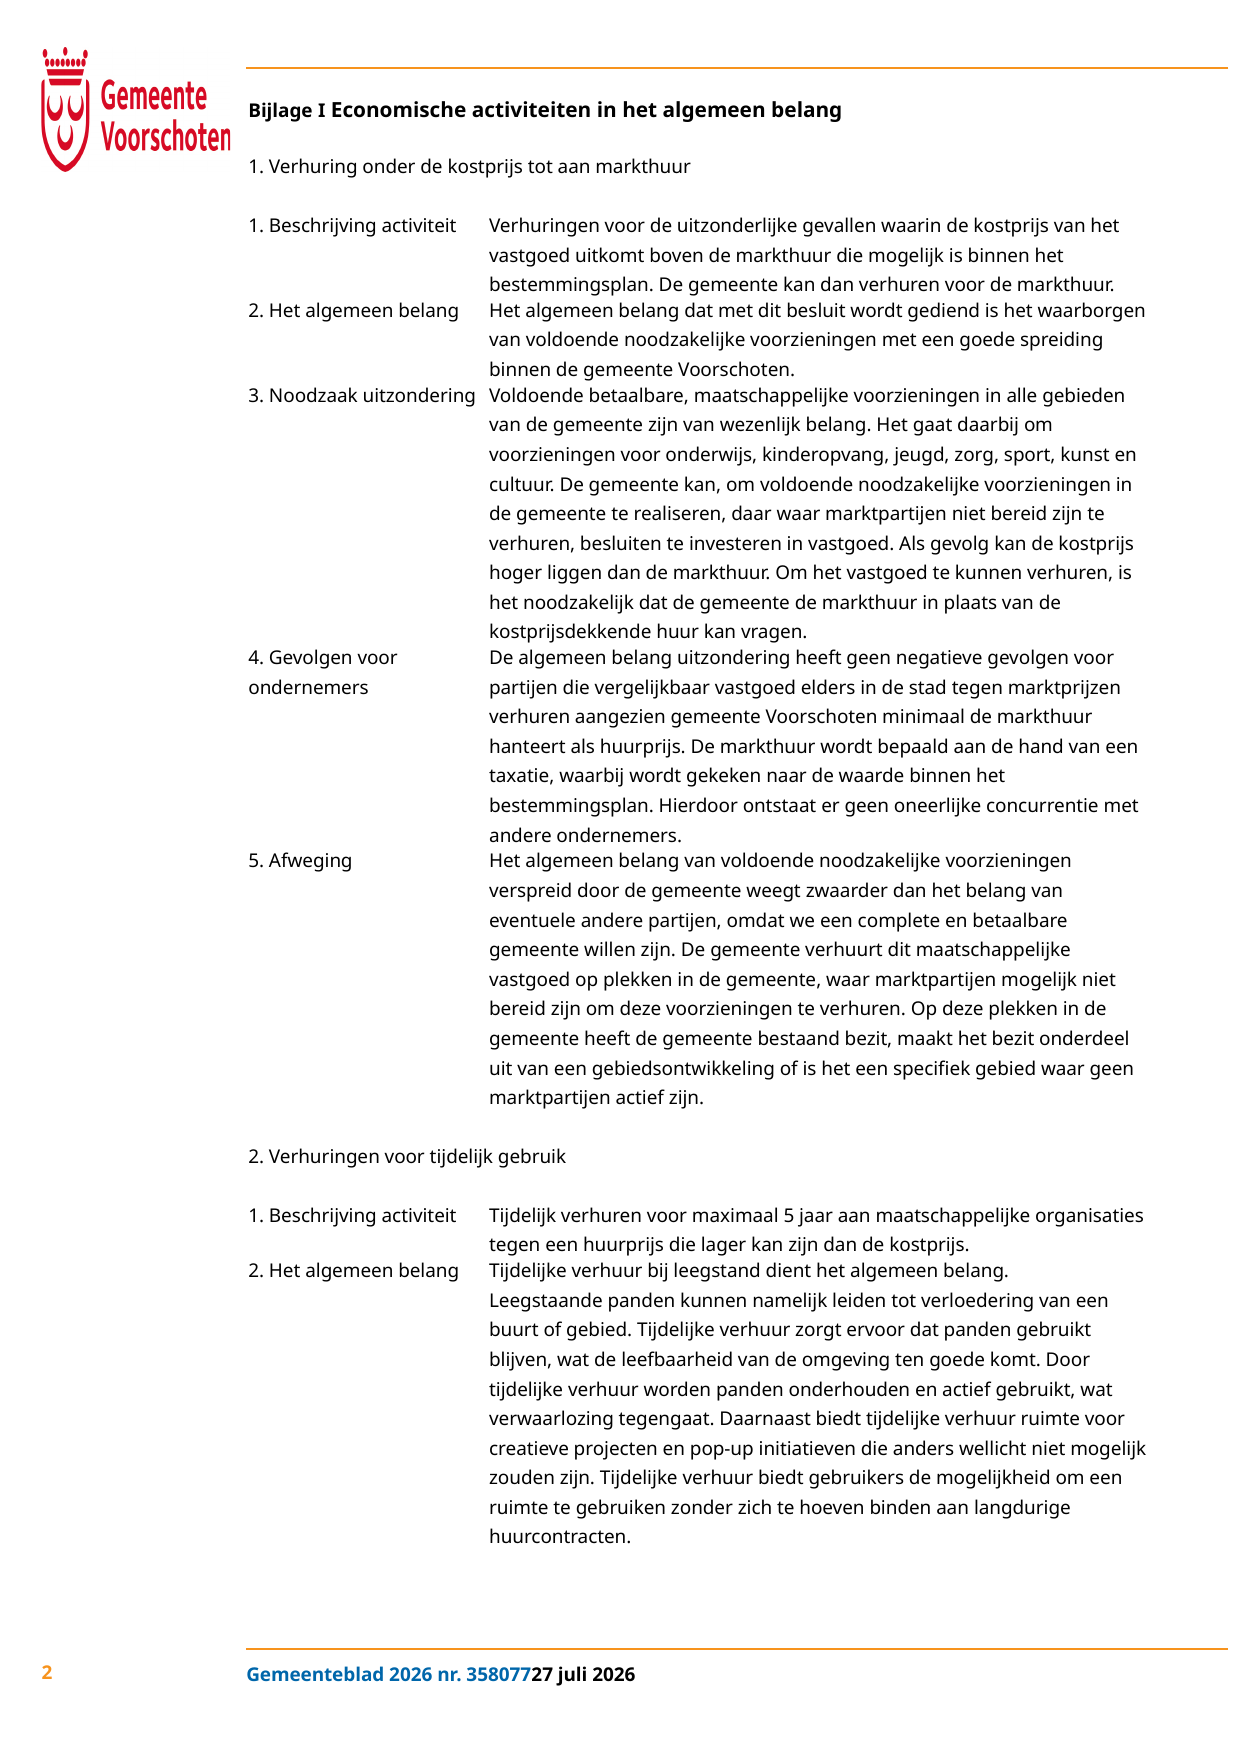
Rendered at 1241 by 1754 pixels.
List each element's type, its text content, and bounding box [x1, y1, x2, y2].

text 1. Verhuring onder de kostprijs tot aan markthuur [248, 153, 1152, 179]
table_cell 2. Het algemeen belang [248, 1258, 489, 1549]
table_header Verhuringen voor de uitzonderlijke gevallen waarin de kostprijs van het vastgoed uitkomt boven de markthuur die mogelijk is binnen het bestemmingsplan. De gemeente kan dan verhuren voor de markthuur. [489, 212, 1152, 297]
table_cell 4. Gevolgen voor ondernemers [248, 644, 489, 848]
table_cell Voldoende betaalbare, maatschappelijke voorzieningen in alle gebieden van de gemeente zijn van wezenlijk belang. Het gaat daarbij om voorzieningen voor onderwijs, kinderopvang, jeugd, zorg, sport, kunst en cultuur. De gemeente kan, om voldoende noodzakelijke voorzieningen in de gemeente te realiseren, daar waar marktpartijen niet bereid zijn te verhuren, besluiten te investeren in vastgoed. Als gevolg kan de kostprijs hoger liggen dan de markthuur. Om het vastgoed te kunnen verhuren, is het noodzakelijk dat de gemeente de markthuur in plaats van de kostprijsdekkende huur kan vragen. [489, 382, 1152, 644]
table_cell 5. Afweging [248, 848, 489, 1110]
text Bijlage I Economische activiteiten in het algemeen belang [248, 95, 1152, 123]
picture [41, 47, 231, 172]
table_header Tijdelijk verhuren voor maximaal 5 jaar aan maatschappelijke organisaties tegen een huurprijs die lager kan zijn dan de kostprijs. [489, 1202, 1152, 1257]
table_cell Het algemeen belang van voldoende noodzakelijke voorzieningen verspreid door de gemeente weegt zwaarder dan het belang van eventuele andere partijen, omdat we een complete en betaalbare gemeente willen zijn. De gemeente verhuurt dit maatschappelijke vastgoed op plekken in de gemeente, waar marktpartijen mogelijk niet bereid zijn om deze voorzieningen te verhuren. Op deze plekken in de gemeente heeft de gemeente bestaand bezit, maakt het bezit onderdeel uit van een gebiedsontwikkeling of is het een specifiek gebied waar geen marktpartijen actief zijn. [489, 848, 1152, 1110]
table_cell 3. Noodzaak uitzondering [248, 382, 489, 644]
table_cell 2. Het algemeen belang [248, 297, 489, 382]
table_cell Het algemeen belang dat met dit besluit wordt gediend is het waarborgen van voldoende noodzakelijke voorzieningen met een goede spreiding binnen de gemeente Voorschoten. [489, 297, 1152, 382]
table_header 1. Beschrijving activiteit [248, 1202, 489, 1257]
table_header 1. Beschrijving activiteit [248, 212, 489, 297]
table_cell De algemeen belang uitzondering heeft geen negatieve gevolgen voor partijen die vergelijkbaar vastgoed elders in de stad tegen marktprijzen verhuren aangezien gemeente Voorschoten minimaal de markthuur hanteert als huurprijs. De markthuur wordt bepaald aan de hand van een taxatie, waarbij wordt gekeken naar de waarde binnen het bestemmingsplan. Hierdoor ontstaat er geen oneerlijke concurrentie met andere ondernemers. [489, 644, 1152, 848]
text 2. Verhuringen voor tijdelijk gebruik [248, 1143, 1152, 1168]
table_cell Tijdelijke verhuur bij leegstand dient het algemeen belang. Leegstaande panden kunnen namelijk leiden tot verloedering van een buurt of gebied. Tijdelijke verhuur zorgt ervoor dat panden gebruikt blijven, wat de leefbaarheid van de omgeving ten goede komt. Door tijdelijke verhuur worden panden onderhouden en actief gebruikt, wat verwaarlozing tegengaat. Daarnaast biedt tijdelijke verhuur ruimte voor creatieve projecten en pop-up initiatieven die anders wellicht niet mogelijk zouden zijn. Tijdelijke verhuur biedt gebruikers de mogelijkheid om een ruimte te gebruiken zonder zich te hoeven binden aan langdurige huurcontracten. [489, 1258, 1152, 1549]
